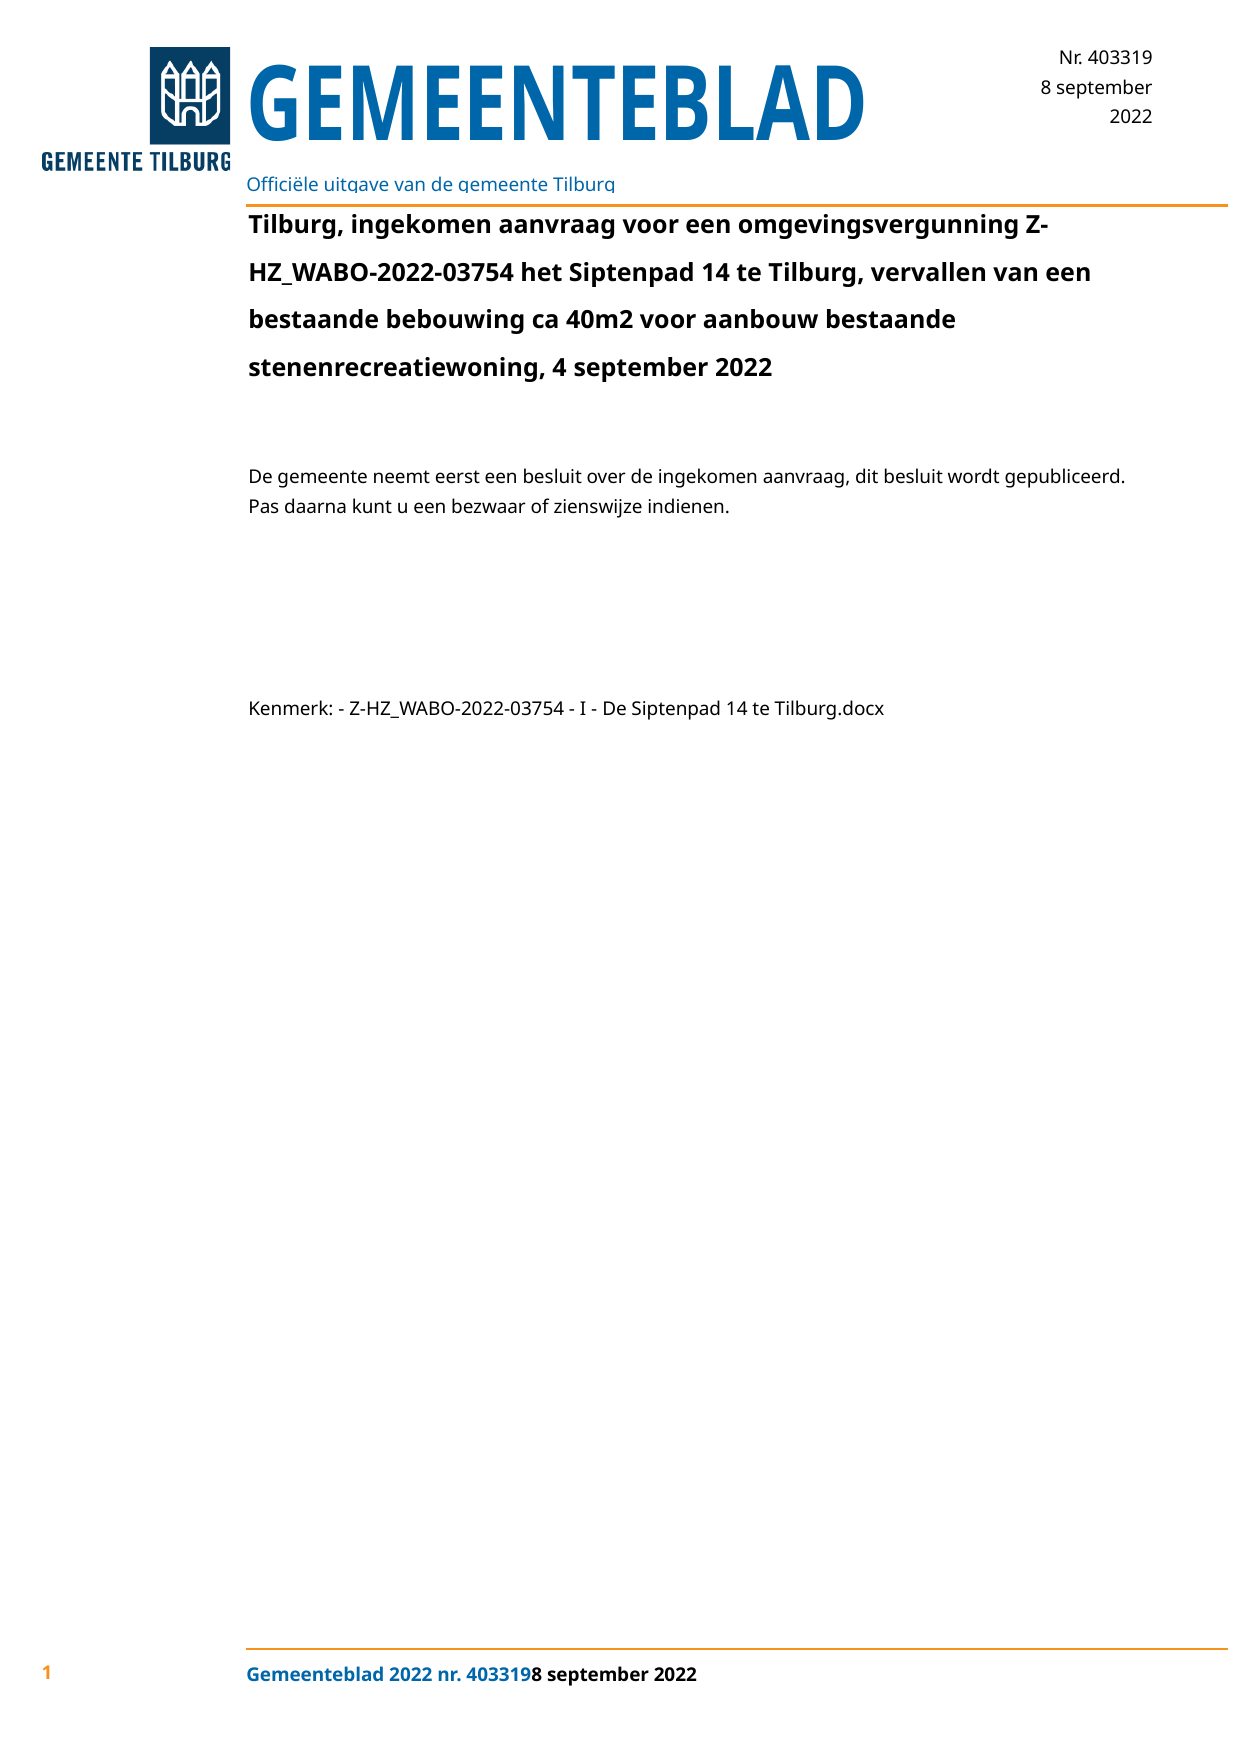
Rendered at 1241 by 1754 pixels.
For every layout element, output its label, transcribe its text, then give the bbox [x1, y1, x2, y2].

text Kenmerk: - Z-HZ_WABO-2022-03754 - I - De Siptenpad 14 te Tilburg.docx [248, 695, 1152, 721]
text De gemeente neemt eerst een besluit over de ingekomen aanvraag, dit besluit wordt gepubliceerd. Pas daarna kunt u een bezwaar of zienswijze indienen. [248, 463, 1152, 519]
picture [41, 47, 231, 172]
text Tilburg, ingekomen aanvraag voor een omgevingsvergunning Z-HZ_WABO-2022-03754 het Siptenpad 14 te Tilburg, vervallen van een bestaande bebouwing ca 40m2 voor aanbouw bestaande stenenrecreatiewoning, 4 september 2022 [248, 207, 1152, 384]
